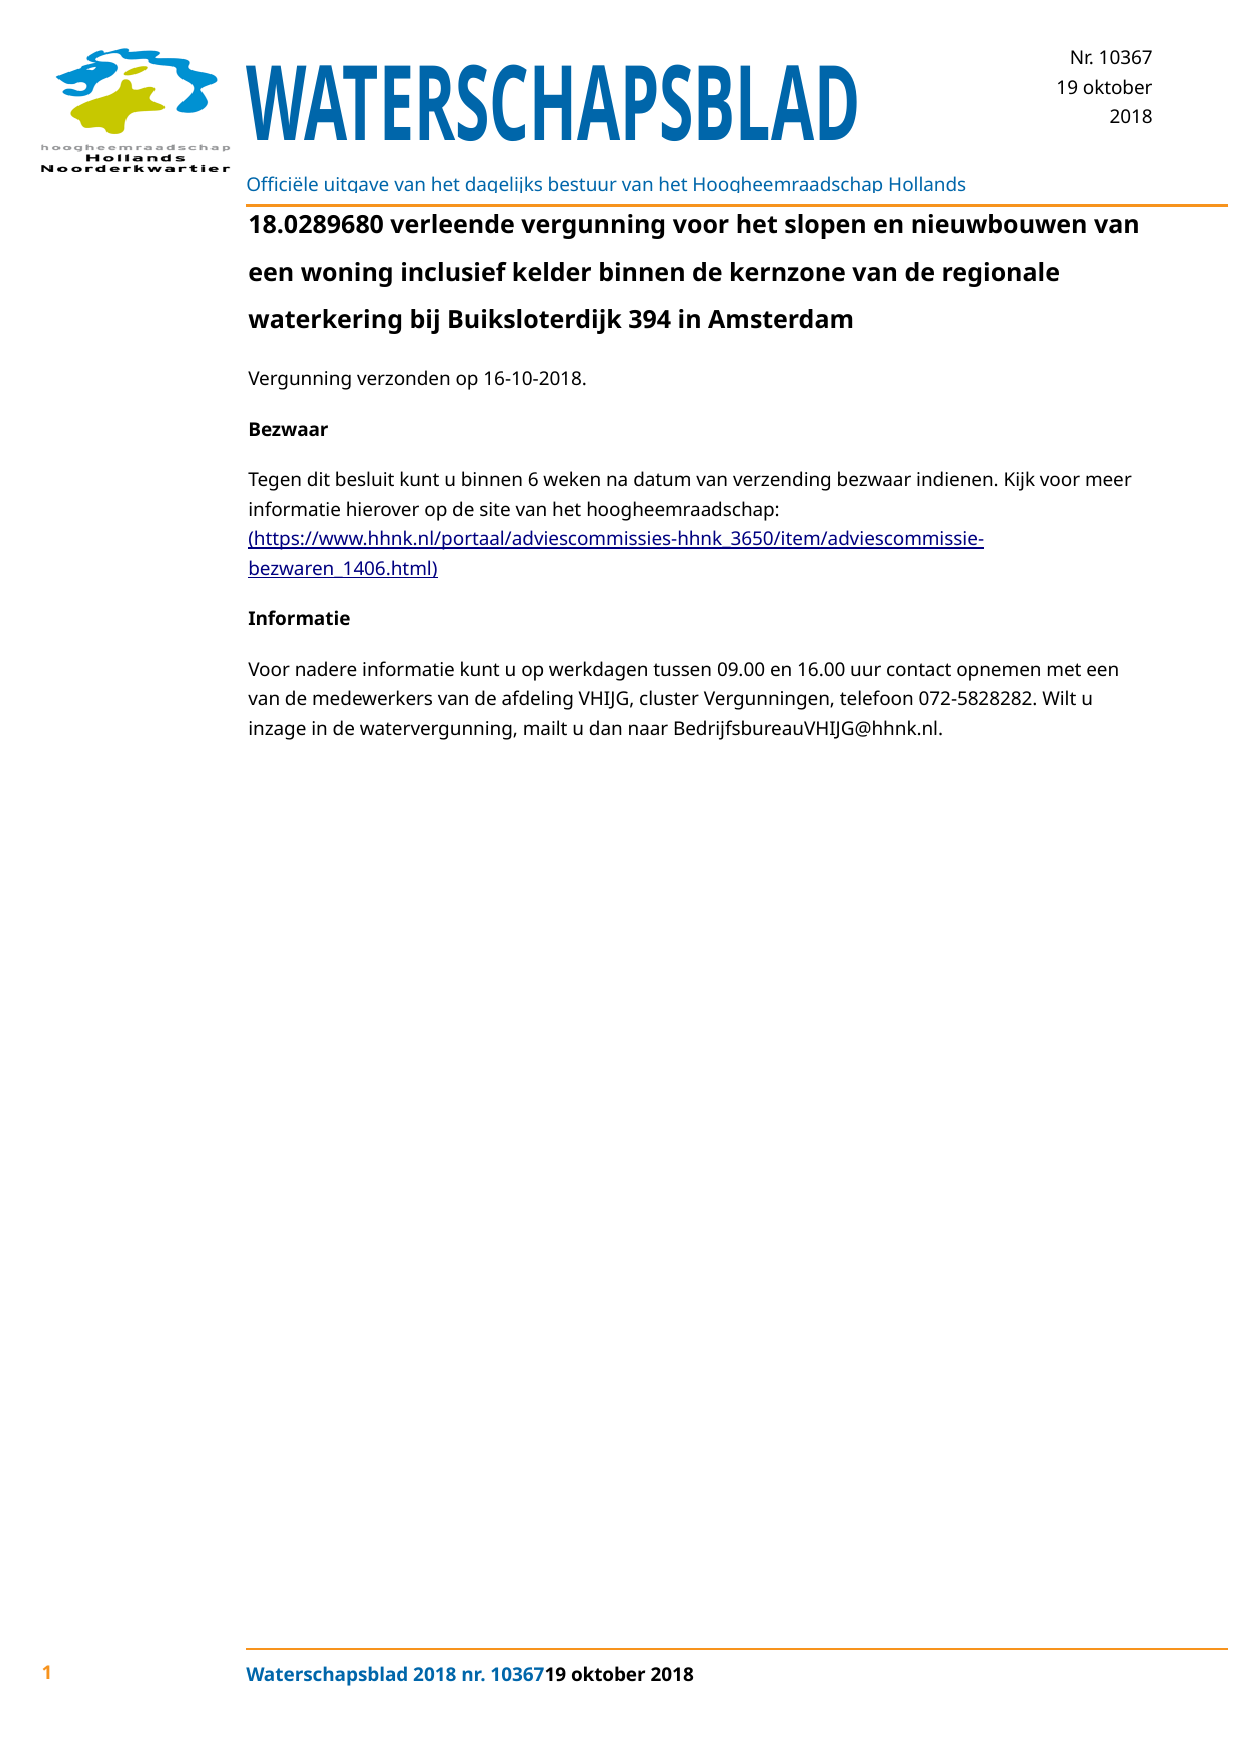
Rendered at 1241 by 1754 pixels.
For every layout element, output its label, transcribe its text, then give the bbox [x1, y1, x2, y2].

text 18.0289680 verleende vergunning voor het slopen en nieuwbouwen van een woning inclusief kelder binnen de kernzone van de regionale waterkering bij Buiksloterdijk 394 in Amsterdam [248, 207, 1152, 336]
picture [41, 47, 231, 172]
text Informatie [248, 606, 1152, 631]
text Tegen dit besluit kunt u binnen 6 weken na datum van verzending bezwaar indienen. Kijk voor meer informatie hierover op de site van het hoogheemraadschap: (https://www.hhnk.nl/portaal/adviescommissies-hhnk_3650/item/adviescommissie-bezwaren_1406.html) [248, 466, 1152, 581]
text Voor nadere informatie kunt u op werkdagen tussen 09.00 en 16.00 uur contact opnemen met een van de medewerkers van de afdeling VHIJG, cluster Vergunningen, telefoon 072-5828282. Wilt u inzage in de watervergunning, mailt u dan naar BedrijfsbureauVHIJG@hhnk.nl. [248, 656, 1152, 741]
text Vergunning verzonden op 16-10-2018. [248, 366, 1152, 391]
text Bezwaar [248, 416, 1152, 442]
